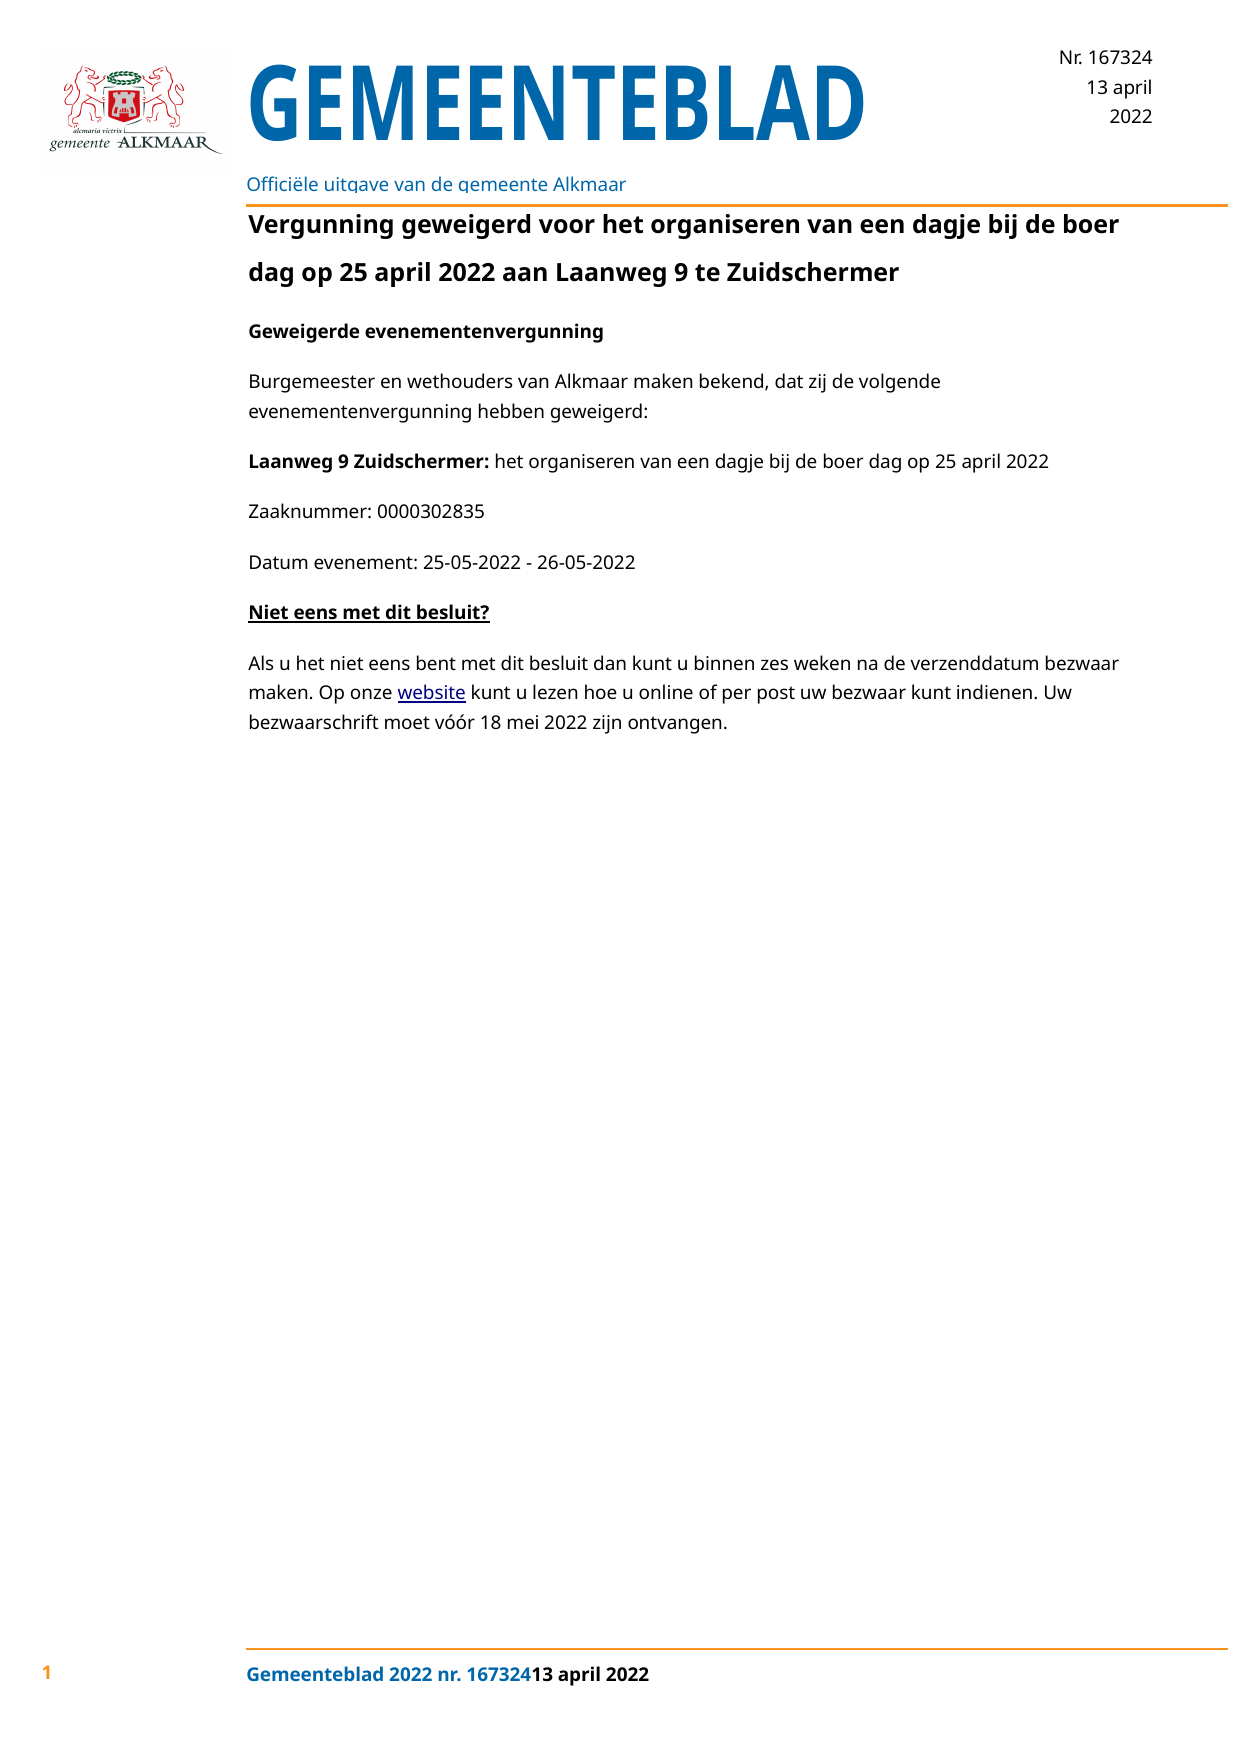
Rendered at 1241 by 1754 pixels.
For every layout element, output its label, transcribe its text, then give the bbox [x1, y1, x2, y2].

text Als u het niet eens bent met dit besluit dan kunt u binnen zes weken na de verzenddatum bezwaar maken. Op onze website kunt u lezen hoe u online of per post uw bezwaar kunt indienen. Uw bezwaarschrift moet vóór 18 mei 2022 zijn ontvangen. [248, 650, 1152, 735]
text Geweigerde evenementenvergunning [248, 318, 1152, 344]
picture [41, 47, 231, 172]
text Laanweg 9 Zuidschermer: het organiseren van een dagje bij de boer dag op 25 april 2022 [248, 448, 1152, 474]
text Burgemeester en wethouders van Alkmaar maken bekend, dat zij de volgende evenementenvergunning hebben geweigerd: [248, 368, 1152, 424]
text Datum evenement: 25-05-2022 - 26-05-2022 [248, 549, 1152, 575]
text Niet eens met dit besluit? [248, 599, 1152, 625]
text Vergunning geweigerd voor het organiseren van een dagje bij de boer dag op 25 april 2022 aan Laanweg 9 te Zuidschermer [248, 207, 1152, 288]
text Zaaknummer: 0000302835 [248, 499, 1152, 524]
